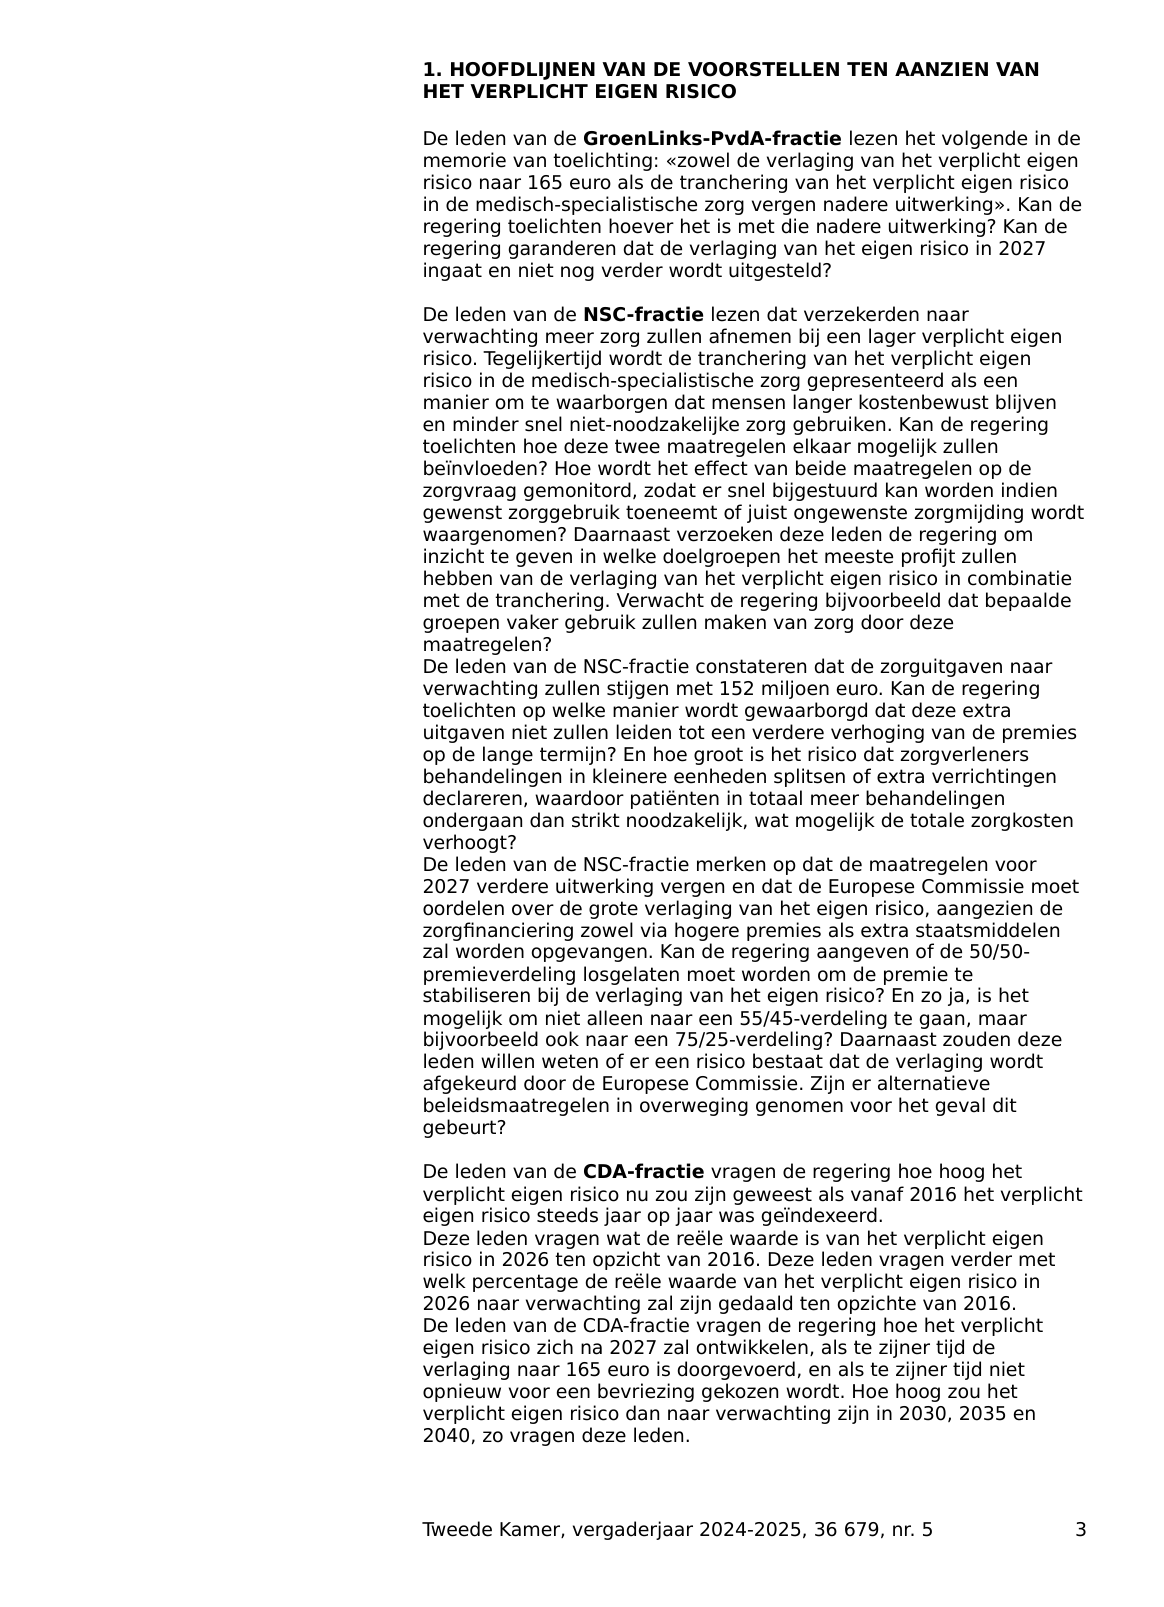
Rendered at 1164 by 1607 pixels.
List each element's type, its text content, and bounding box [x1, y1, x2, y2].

text De leden van de CDA-fractie vragen de regering hoe hoog het verplicht eigen risico nu zou zijn geweest als vanaf 2016 het verplicht eigen risico steeds jaar op jaar was geïndexeerd. [422, 1161, 1087, 1227]
text De leden van de NSC-fractie lezen dat verzekerden naar verwachting meer zorg zullen afnemen bij een lager verplicht eigen risico. Tegelijkertijd wordt de tranchering van het verplicht eigen risico in de medisch-specialistische zorg gepresenteerd als een manier om te waarborgen dat mensen langer kostenbewust blijven en minder snel niet-noodzakelijke zorg gebruiken. Kan de regering toelichten hoe deze twee maatregelen elkaar mogelijk zullen beïnvloeden? Hoe wordt het effect van beide maatregelen op de zorgvraag gemonitord, zodat er snel bijgestuurd kan worden indien gewenst zorggebruik toeneemt of juist ongewenste zorgmijding wordt waargenomen? Daarnaast verzoeken deze leden de regering om inzicht te geven in welke doelgroepen het meeste profijt zullen hebben van de verlaging van het verplicht eigen risico in combinatie met de tranchering. Verwacht de regering bijvoorbeeld dat bepaalde groepen vaker gebruik zullen maken van zorg door deze maatregelen? [422, 304, 1087, 656]
text De leden van de NSC-fractie merken op dat de maatregelen voor 2027 verdere uitwerking vergen en dat de Europese Commissie moet oordelen over de grote verlaging van het eigen risico, aangezien de zorgfinanciering zowel via hogere premies als extra staatsmiddelen zal worden opgevangen. Kan de regering aangeven of de 50/50-premieverdeling losgelaten moet worden om de premie te stabiliseren bij de verlaging van het eigen risico? En zo ja, is het mogelijk om niet alleen naar een 55/45-verdeling te gaan, maar bijvoorbeeld ook naar een 75/25-verdeling? Daarnaast zouden deze leden willen weten of er een risico bestaat dat de verlaging wordt afgekeurd door de Europese Commissie. Zijn er alternatieve beleidsmaatregelen in overweging genomen voor het geval dit gebeurt? [422, 853, 1087, 1139]
subtitle 1. HOOFDLIJNEN VAN DE VOORSTELLEN TEN AANZIEN VAN HET VERPLICHT EIGEN RISICO [422, 59, 1087, 103]
text De leden van de NSC-fractie constateren dat de zorguitgaven naar verwachting zullen stijgen met 152 miljoen euro. Kan de regering toelichten op welke manier wordt gewaarborgd dat deze extra uitgaven niet zullen leiden tot een verdere verhoging van de premies op de lange termijn? En hoe groot is het risico dat zorgverleners behandelingen in kleinere eenheden splitsen of extra verrichtingen declareren, waardoor patiënten in totaal meer behandelingen ondergaan dan strikt noodzakelijk, wat mogelijk de totale zorgkosten verhoogt? [422, 656, 1087, 853]
text De leden van de GroenLinks-PvdA-fractie lezen het volgende in de memorie van toelichting: «zowel de verlaging van het verplicht eigen risico naar 165 euro als de tranchering van het verplicht eigen risico in de medisch-specialistische zorg vergen nadere uitwerking». Kan de regering toelichten hoever het is met die nadere uitwerking? Kan de regering garanderen dat de verlaging van het eigen risico in 2027 ingaat en niet nog verder wordt uitgesteld? [422, 128, 1087, 282]
text De leden van de CDA-fractie vragen de regering hoe het verplicht eigen risico zich na 2027 zal ontwikkelen, als te zijner tijd de verlaging naar 165 euro is doorgevoerd, en als te zijner tijd niet opnieuw voor een bevriezing gekozen wordt. Hoe hoog zou het verplicht eigen risico dan naar verwachting zijn in 2030, 2035 en 2040, zo vragen deze leden. [422, 1315, 1087, 1447]
text Deze leden vragen wat de reële waarde is van het verplicht eigen risico in 2026 ten opzicht van 2016. Deze leden vragen verder met welk percentage de reële waarde van het verplicht eigen risico in 2026 naar verwachting zal zijn gedaald ten opzichte van 2016. [422, 1227, 1087, 1315]
